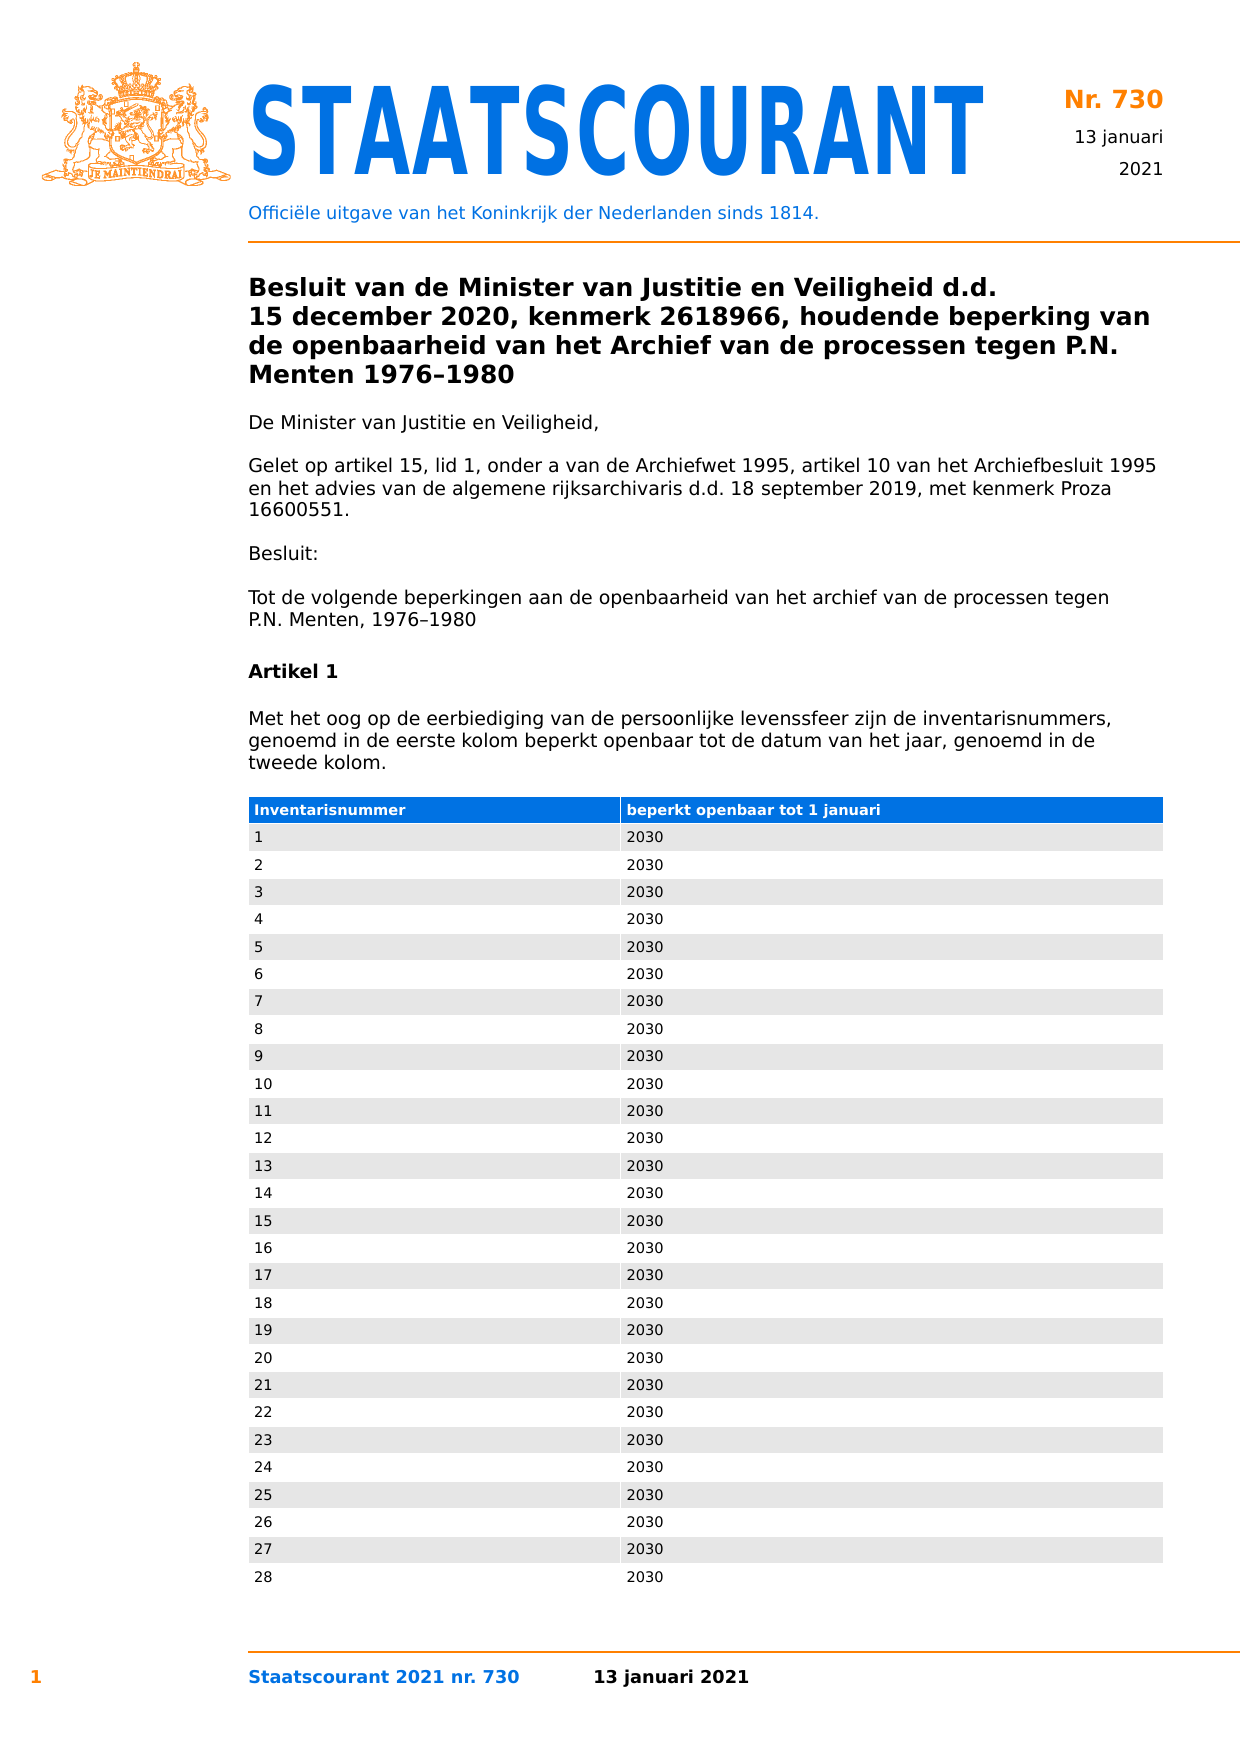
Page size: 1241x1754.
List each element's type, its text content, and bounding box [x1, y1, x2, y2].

table_cell 13 januari [998, 121, 1240, 153]
table_cell 14 [249, 1180, 620, 1207]
table_cell 2030 [621, 1016, 1163, 1042]
table_header [25, 62, 248, 241]
table_cell 2030 [621, 1454, 1163, 1481]
picture [41, 62, 231, 186]
table_cell 9 [249, 1044, 620, 1070]
table_cell 3 [249, 879, 620, 905]
table_cell 2030 [621, 1180, 1163, 1207]
table_cell 2030 [621, 1564, 1163, 1590]
table_cell 23 [249, 1427, 620, 1453]
text Tot de volgende beperkingen aan de openbaarheid van het archief van de processen tegen P.N. Menten, 1976–1980 [248, 587, 1163, 631]
table_cell 2030 [621, 1044, 1163, 1070]
table_cell 20 [249, 1345, 620, 1371]
table_cell 2030 [621, 1290, 1163, 1316]
table_cell 2030 [621, 1345, 1163, 1371]
subtitle Besluit van de Minister van Justitie en Veiligheid d.d. 15 december 2020, kenmerk 2618966, houdende beperking van de openbaarheid van het Archief van de processen tegen P.N. Menten 1976–1980 [248, 273, 1163, 390]
table_cell 26 [249, 1509, 620, 1536]
subtitle Artikel 1 [248, 661, 1163, 683]
table_cell 6 [249, 961, 620, 988]
table_header beperkt openbaar tot 1 januari [621, 797, 1163, 823]
table_cell 15 [249, 1208, 620, 1234]
table_cell 22 [249, 1400, 620, 1426]
table_cell 2030 [621, 852, 1163, 878]
table_cell 27 [249, 1537, 620, 1563]
table_cell 5 [249, 934, 620, 960]
table_cell 25 [249, 1482, 620, 1508]
table_cell 2030 [621, 1263, 1163, 1289]
table_cell 2030 [621, 1400, 1163, 1426]
table_cell 2030 [621, 824, 1163, 851]
table_cell 28 [249, 1564, 620, 1590]
text Gelet op artikel 15, lid 1, onder a van de Archiefwet 1995, artikel 10 van het Archiefbesluit 1995 en het advies van de algemene rijksarchivaris d.d. 18 september 2019, met kenmerk Proza 16600551. [248, 455, 1163, 521]
table_cell 10 [249, 1071, 620, 1097]
table_cell 2030 [621, 989, 1163, 1015]
table_cell 2030 [621, 1071, 1163, 1097]
table_header Nr. 730 [998, 62, 1240, 121]
table_cell 2030 [621, 1482, 1163, 1508]
table_cell 2030 [621, 1208, 1163, 1234]
table_header STAATSCOURANT [248, 62, 998, 203]
table_cell 2030 [621, 1537, 1163, 1563]
table_cell 2030 [621, 1153, 1163, 1179]
text De Minister van Justitie en Veiligheid, [248, 412, 1163, 433]
table_cell 21 [249, 1372, 620, 1398]
table_cell 2030 [621, 906, 1163, 933]
table_cell 2 [249, 852, 620, 878]
table_cell 2030 [621, 1235, 1163, 1262]
table_cell 2030 [621, 1318, 1163, 1344]
table_cell 2030 [621, 1509, 1163, 1536]
table_cell 4 [249, 906, 620, 933]
table_cell 2030 [621, 1427, 1163, 1453]
table_cell 16 [249, 1235, 620, 1262]
table_cell 24 [249, 1454, 620, 1481]
table_cell 19 [249, 1318, 620, 1344]
table_cell 2030 [621, 934, 1163, 960]
table_cell 8 [249, 1016, 620, 1042]
table_cell 7 [249, 989, 620, 1015]
table_cell 2030 [621, 879, 1163, 905]
table_cell Officiële uitgave van het Koninkrijk der Nederlanden sinds 1814. [248, 203, 1240, 241]
text Besluit: [248, 543, 1163, 565]
table_cell 2030 [621, 1098, 1163, 1124]
table_cell 2030 [621, 1126, 1163, 1152]
table_cell 2030 [621, 961, 1163, 988]
table_cell 2030 [621, 1372, 1163, 1398]
table_cell 13 [249, 1153, 620, 1179]
table_cell 2021 [998, 153, 1240, 203]
table_header Inventarisnummer [249, 797, 620, 823]
text Met het oog op de eerbiediging van de persoonlijke levenssfeer zijn de inventarisnummers, genoemd in de eerste kolom beperkt openbaar tot de datum van het jaar, genoemd in de tweede kolom. [248, 708, 1163, 774]
table_cell 1 [249, 824, 620, 851]
table_cell 12 [249, 1126, 620, 1152]
table_cell 18 [249, 1290, 620, 1316]
table_cell 11 [249, 1098, 620, 1124]
table_cell 17 [249, 1263, 620, 1289]
